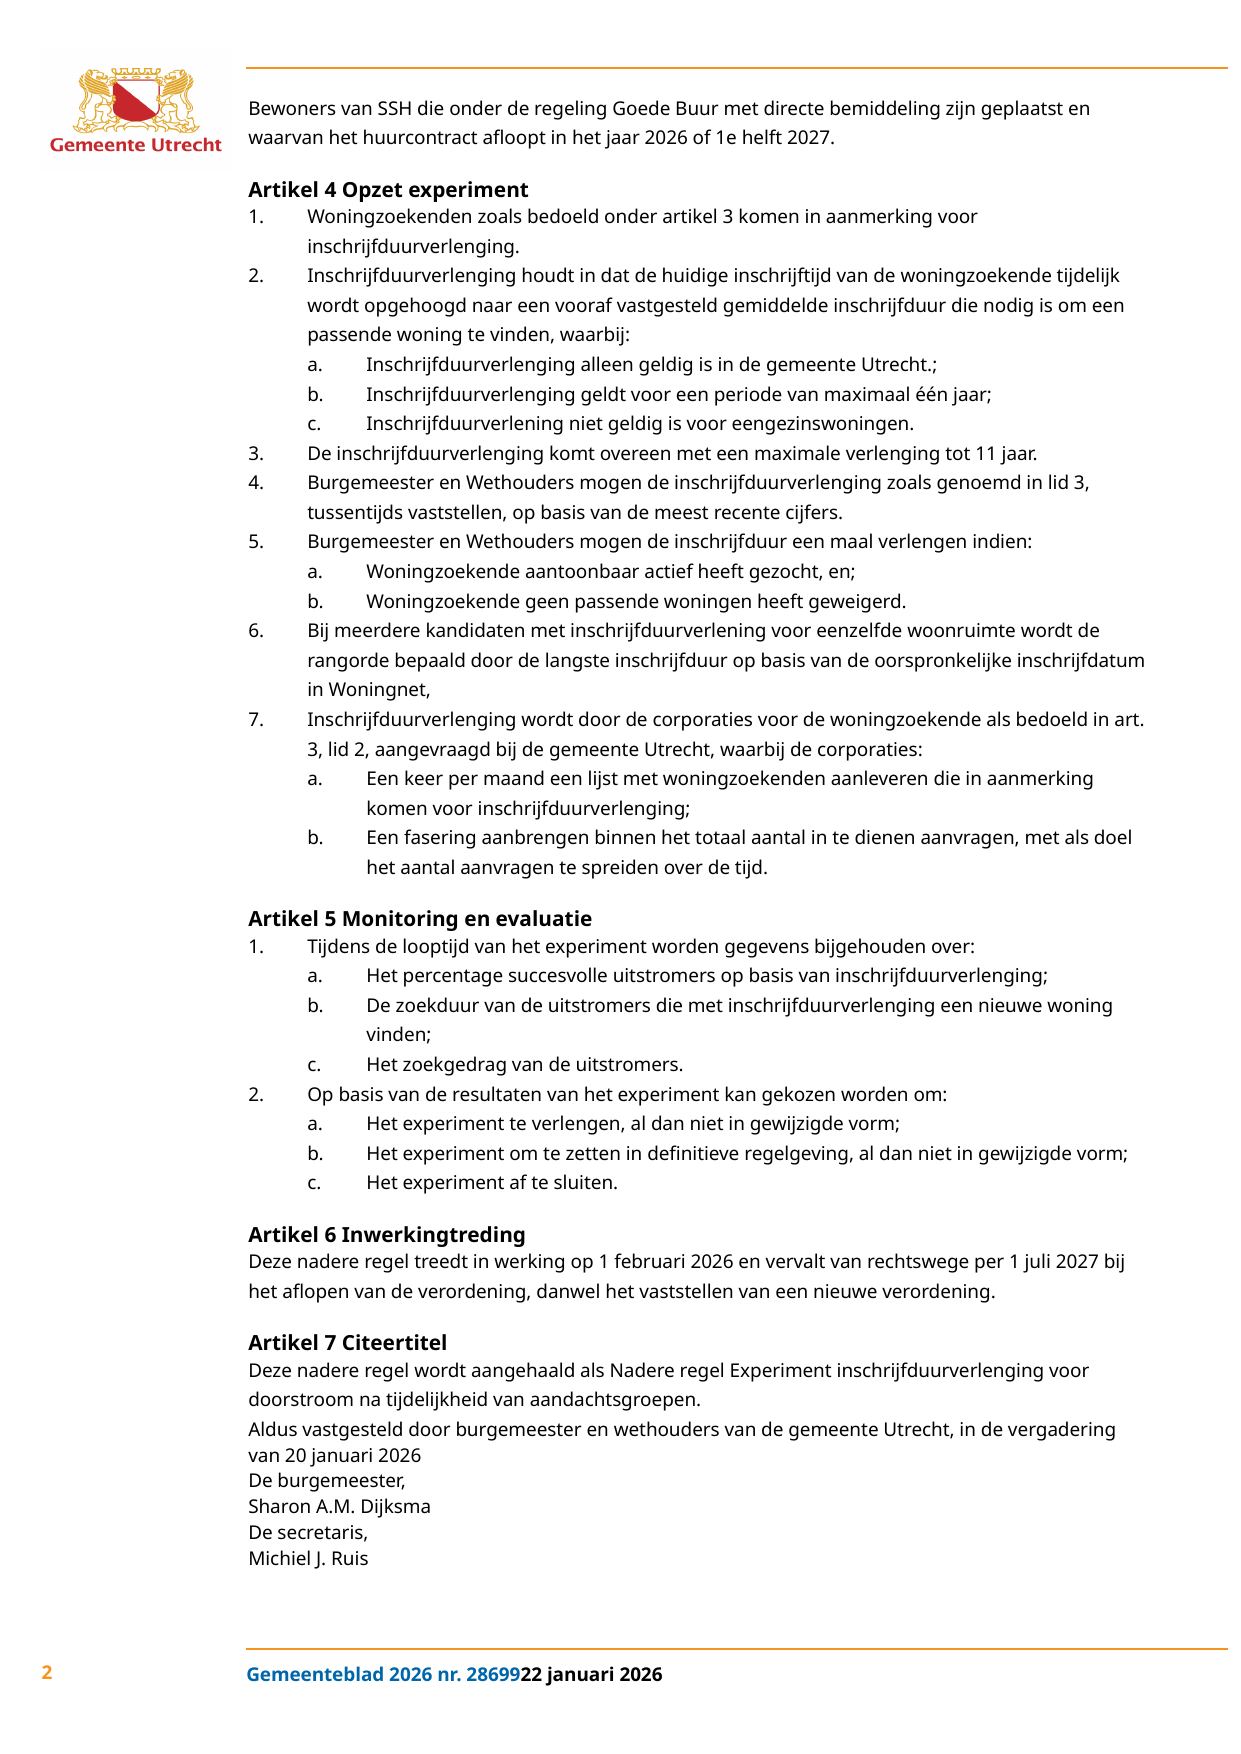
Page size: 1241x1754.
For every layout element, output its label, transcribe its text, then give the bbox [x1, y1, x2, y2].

text Artikel 6 Inwerkingtreding [248, 1220, 1152, 1248]
list De zoekduur van de uitstromers die met inschrijfduurverlenging een nieuwe woning vinden; [307, 992, 1152, 1047]
text De secretaris, [248, 1519, 1152, 1545]
list Op basis van de resultaten van het experiment kan gekozen worden om: [248, 1081, 1152, 1107]
list Een fasering aanbrengen binnen het totaal aantal in te dienen aanvragen, met als doel het aantal aanvragen te spreiden over de tijd. [307, 824, 1152, 880]
list De inschrijfduurverlenging komt overeen met een maximale verlenging tot 11 jaar. [248, 440, 1152, 466]
text Artikel 5 Monitoring en evaluatie [248, 904, 1152, 933]
list Het experiment te verlengen, al dan niet in gewijzigde vorm; [307, 1110, 1152, 1136]
text Artikel 4 Opzet experiment [248, 175, 1152, 203]
text Deze nadere regel wordt aangehaald als Nadere regel Experiment inschrijfduurverlenging voor doorstroom na tijdelijkheid van aandachtsgroepen. [248, 1357, 1152, 1412]
list Inschrijfduurverlenging alleen geldig is in de gemeente Utrecht.; [307, 351, 1152, 377]
list Burgemeester en Wethouders mogen de inschrijfduurverlenging zoals genoemd in lid 3, tussentijds vaststellen, op basis van de meest recente cijfers. [248, 469, 1152, 525]
list Het zoekgedrag van de uitstromers. [307, 1051, 1152, 1077]
picture [41, 47, 231, 172]
list Het experiment af te sluiten. [307, 1169, 1152, 1195]
list Een keer per maand een lijst met woningzoekenden aanleveren die in aanmerking komen voor inschrijfduurverlenging; [307, 765, 1152, 821]
text Deze nadere regel treedt in werking op 1 februari 2026 en vervalt van rechtswege per 1 juli 2027 bij het aflopen van de verordening, danwel het vaststellen van een nieuwe verordening. [248, 1248, 1152, 1304]
list Inschrijfduurverlenging geldt voor een periode van maximaal één jaar; [307, 381, 1152, 406]
list Inschrijfduurverlening niet geldig is voor eengezinswoningen. [307, 410, 1152, 436]
text De burgemeester, [248, 1467, 1152, 1493]
list Inschrijfduurverlenging wordt door de corporaties voor de woningzoekende als bedoeld in art. 3, lid 2, aangevraagd bij de gemeente Utrecht, waarbij de corporaties: [248, 706, 1152, 761]
list Woningzoekende aantoonbaar actief heeft gezocht, en; [307, 558, 1152, 584]
list Inschrijfduurverlenging houdt in dat de huidige inschrijftijd van de woningzoekende tijdelijk wordt opgehoogd naar een vooraf vastgesteld gemiddelde inschrijfduur die nodig is om een passende woning te vinden, waarbij: [248, 262, 1152, 347]
list Burgemeester en Wethouders mogen de inschrijfduur een maal verlengen indien: [248, 529, 1152, 554]
list Woningzoekende geen passende woningen heeft geweigerd. [307, 588, 1152, 613]
list Tijdens de looptijd van het experiment worden gegevens bijgehouden over: [248, 933, 1152, 959]
list Bij meerdere kandidaten met inschrijfduurverlening voor eenzelfde woonruimte wordt de rangorde bepaald door de langste inschrijfduur op basis van de oorspronkelijke inschrijfdatum in Woningnet, [248, 617, 1152, 702]
text Michiel J. Ruis [248, 1545, 1152, 1570]
list Woningzoekenden zoals bedoeld onder artikel 3 komen in aanmerking voor inschrijfduurverlenging. [248, 203, 1152, 258]
text Sharon A.M. Dijksma [248, 1493, 1152, 1519]
text Bewoners van SSH die onder de regeling Goede Buur met directe bemiddeling zijn geplaatst en waarvan het huurcontract afloopt in het jaar 2026 of 1e helft 2027. [248, 95, 1152, 150]
text Artikel 7 Citeertitel [248, 1328, 1152, 1357]
text Aldus vastgesteld door burgemeester en wethouders van de gemeente Utrecht, in de vergadering van 20 januari 2026 [248, 1416, 1152, 1467]
list Het experiment om te zetten in definitieve regelgeving, al dan niet in gewijzigde vorm; [307, 1140, 1152, 1166]
list Het percentage succesvolle uitstromers op basis van inschrijfduurverlenging; [307, 962, 1152, 988]
